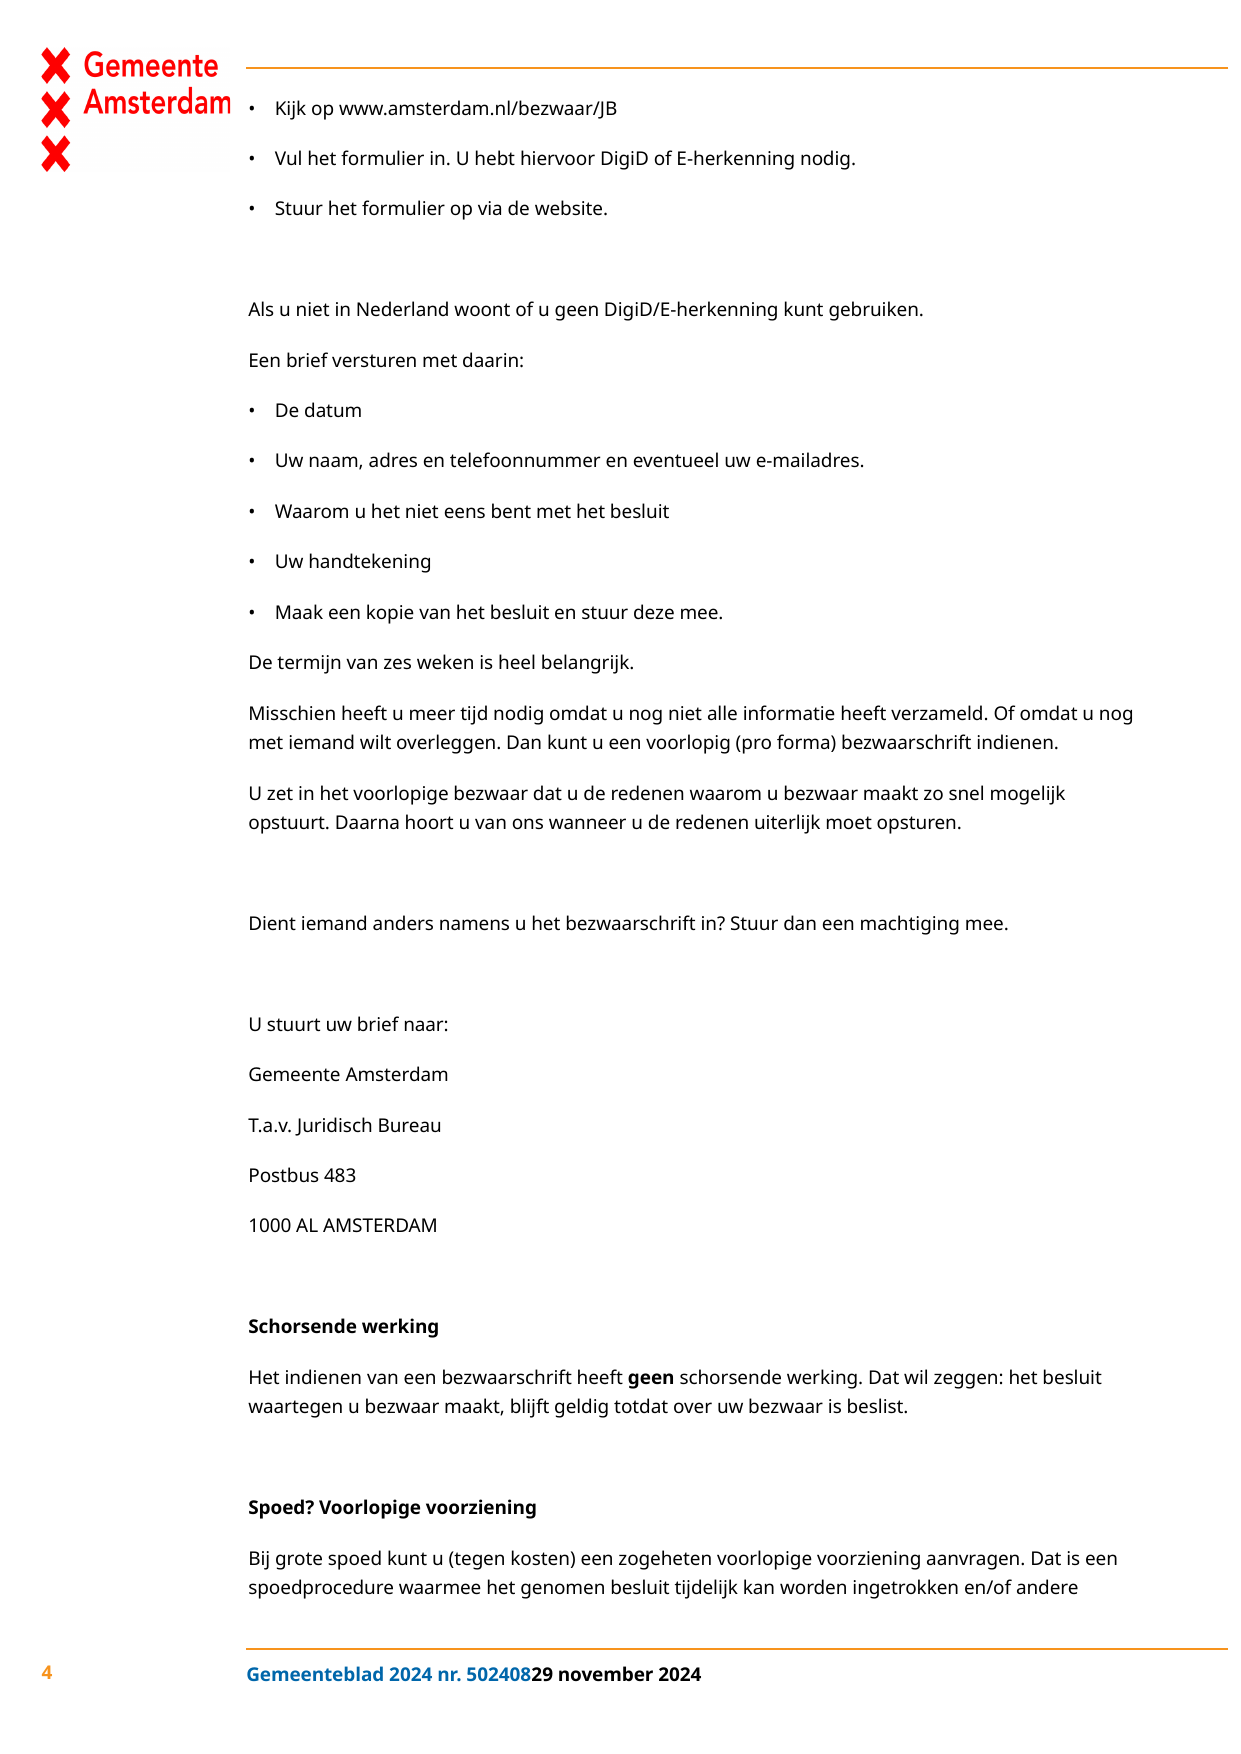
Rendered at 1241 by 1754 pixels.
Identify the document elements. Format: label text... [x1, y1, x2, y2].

text Een brief versturen met daarin: [248, 347, 1152, 373]
text • Vul het formulier in. U hebt hiervoor DigiD of E-herkenning nodig. [248, 145, 1152, 171]
text • Waarom u het niet eens bent met het besluit [248, 498, 1152, 524]
text • Uw handtekening [248, 548, 1152, 574]
text • Uw naam, adres en telefoonnummer en eventueel uw e-mailadres. [248, 448, 1152, 473]
text Gemeente Amsterdam [248, 1061, 1152, 1087]
text • Kijk op www.amsterdam.nl/bezwaar/JB [248, 95, 1152, 121]
text • De datum [248, 397, 1152, 423]
text Als u niet in Nederland woont of u geen DigiD/E-herkenning kunt gebruiken. [248, 296, 1152, 322]
text Postbus 483 [248, 1162, 1152, 1188]
text Schorsende werking [248, 1313, 1152, 1339]
text Misschien heeft u meer tijd nodig omdat u nog niet alle informatie heeft verzameld. Of omdat u nog met iemand wilt overleggen. Dan kunt u een voorlopig (pro forma) bezwaarschrift indienen. [248, 700, 1152, 755]
text T.a.v. Juridisch Bureau [248, 1112, 1152, 1138]
text U stuurt uw brief naar: [248, 1011, 1152, 1037]
text De termijn van zes weken is heel belangrijk. [248, 649, 1152, 675]
picture [41, 47, 231, 172]
text • Stuur het formulier op via de website. [248, 196, 1152, 221]
text Bij grote spoed kunt u (tegen kosten) een zogeheten voorlopige voorziening aanvragen. Dat is een spoedprocedure waarmee het genomen besluit tijdelijk kan worden ingetrokken en/of andere [248, 1545, 1152, 1600]
text Spoed? Voorlopige voorziening [248, 1494, 1152, 1520]
text Dient iemand anders namens u het bezwaarschrift in? Stuur dan een machtiging mee. [248, 910, 1152, 936]
text 1000 AL AMSTERDAM [248, 1213, 1152, 1238]
text Het indienen van een bezwaarschrift heeft geen schorsende werking. Dat wil zeggen: het besluit waartegen u bezwaar maakt, blijft geldig totdat over uw bezwaar is beslist. [248, 1364, 1152, 1419]
text • Maak een kopie van het besluit en stuur deze mee. [248, 599, 1152, 625]
text U zet in het voorlopige bezwaar dat u de redenen waarom u bezwaar maakt zo snel mogelijk opstuurt. Daarna hoort u van ons wanneer u de redenen uiterlijk moet opsturen. [248, 780, 1152, 835]
